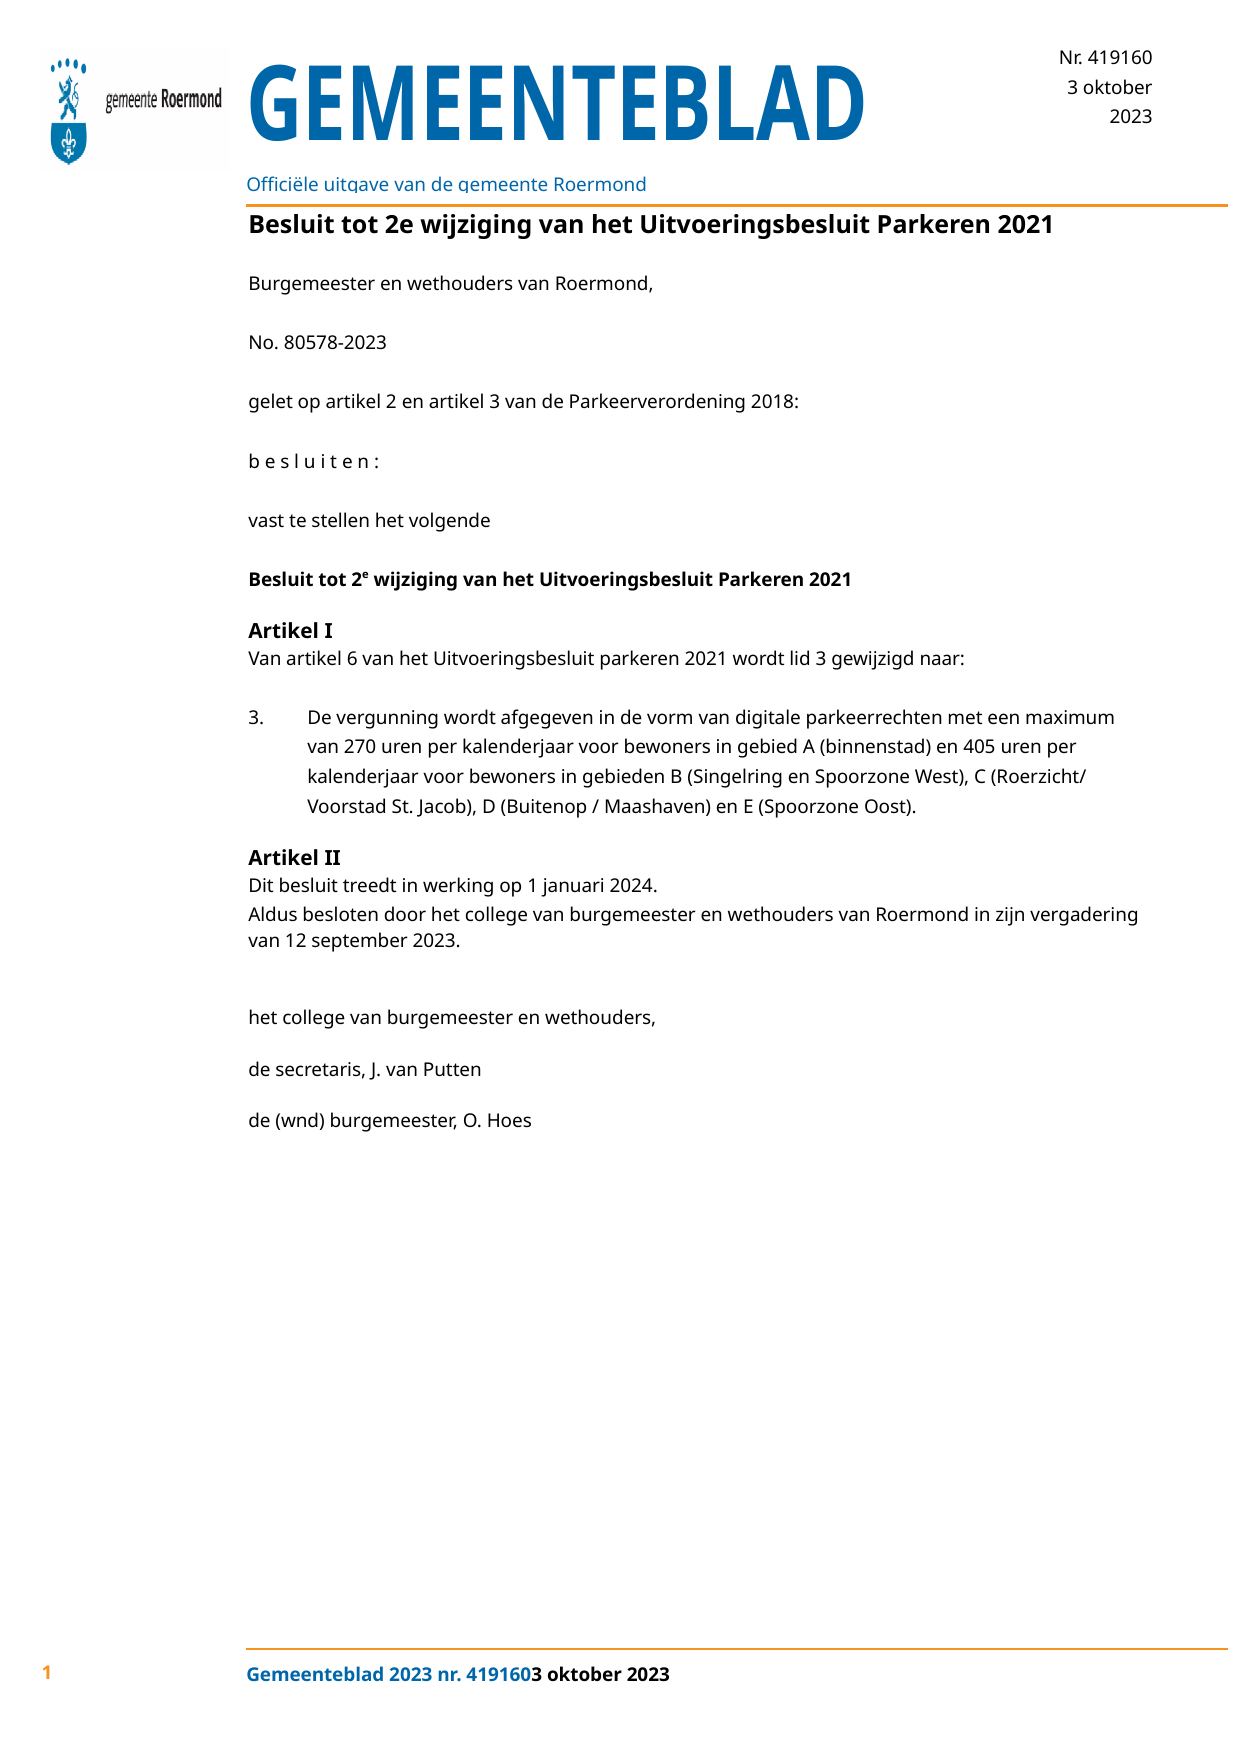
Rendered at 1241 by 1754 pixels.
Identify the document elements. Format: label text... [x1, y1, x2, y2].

text b e s l u i t e n : [248, 448, 1152, 473]
text Besluit tot 2e wijziging van het Uitvoeringsbesluit Parkeren 2021 [248, 207, 1152, 241]
text Burgemeester en wethouders van Roermond, [248, 270, 1152, 296]
text de (wnd) burgemeester, O. Hoes [248, 1107, 1152, 1133]
text Dit besluit treedt in werking op 1 januari 2024. [248, 872, 1152, 897]
picture [41, 47, 231, 172]
text Artikel I [248, 617, 1152, 645]
text Aldus besloten door het college van burgemeester en wethouders van Roermond in zijn vergadering van 12 september 2023. [248, 901, 1152, 953]
text gelet op artikel 2 en artikel 3 van de Parkeerverordening 2018: [248, 389, 1152, 414]
list De vergunning wordt afgegeven in de vorm van digitale parkeerrechten met een maximum van 270 uren per kalenderjaar voor bewoners in gebied A (binnenstad) en 405 uren per kalenderjaar voor bewoners in gebieden B (Singelring en Spoorzone West), C (Roerzicht/ Voorstad St. Jacob), D (Buitenop / Maashaven) en E (Spoorzone Oost). [248, 704, 1152, 819]
text het college van burgemeester en wethouders, [248, 1004, 1152, 1030]
text vast te stellen het volgende [248, 507, 1152, 533]
text Besluit tot 2e wijziging van het Uitvoeringsbesluit Parkeren 2021 [248, 566, 1152, 592]
text No. 80578-2023 [248, 329, 1152, 355]
text de secretaris, J. van Putten [248, 1056, 1152, 1081]
text Artikel II [248, 843, 1152, 872]
text Van artikel 6 van het Uitvoeringsbesluit parkeren 2021 wordt lid 3 gewijzigd naar: [248, 645, 1152, 671]
